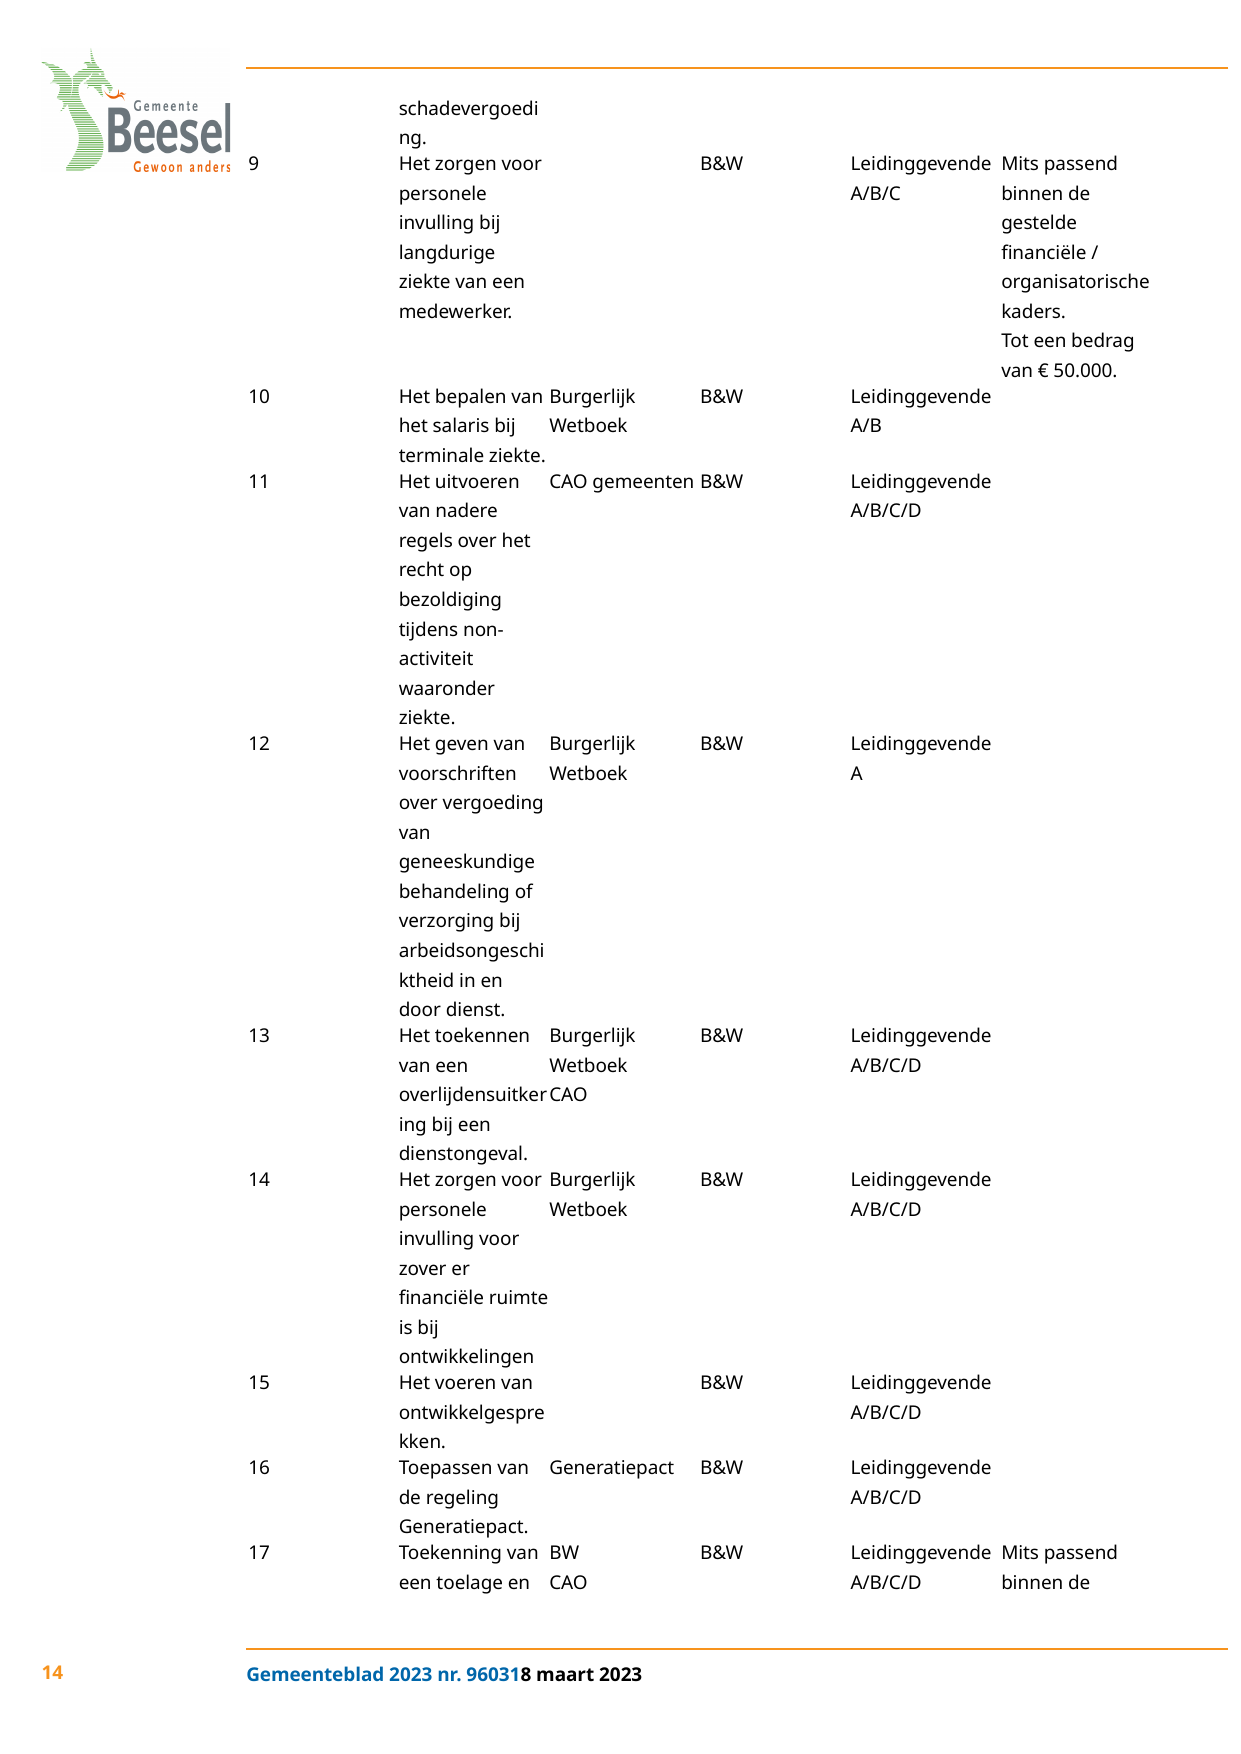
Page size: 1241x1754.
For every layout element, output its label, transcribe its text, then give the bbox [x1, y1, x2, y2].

table_cell Burgerlijk Wetboek [549, 730, 700, 1022]
table_cell [549, 150, 700, 383]
table_cell Het uitvoeren van nadere regels over het recht op bezoldiging tijdens non-activiteit waaronder ziekte. [399, 468, 549, 730]
table_cell Het zorgen voor personele invulling voor zover er financiële ruimte is bij ontwikkelingen [399, 1166, 549, 1369]
table_cell CAO gemeenten [549, 468, 700, 730]
table_cell Leidinggevende A/B/C/D [850, 1454, 1001, 1539]
table_cell Het zorgen voor personele invulling bij langdurige ziekte van een medewerker. [399, 150, 549, 383]
table_cell B&W [700, 1370, 850, 1454]
table_cell 11 [248, 468, 398, 730]
picture [41, 47, 231, 172]
table_cell Leidinggevende A/B/C/D [850, 468, 1001, 730]
table_cell [700, 95, 850, 150]
table_cell Het geven van voorschriften over vergoeding van geneeskundige behandeling of verzorging bij arbeidsongeschiktheid in en door dienst. [399, 730, 549, 1022]
table_cell 16 [248, 1454, 398, 1539]
table_cell [850, 95, 1001, 150]
table_cell 13 [248, 1022, 398, 1166]
table_cell [1001, 1022, 1152, 1166]
table_cell Het bepalen van het salaris bij terminale ziekte. [399, 383, 549, 468]
table_cell [1001, 468, 1152, 730]
table_cell [1001, 1166, 1152, 1369]
table_cell schadevergoeding. [399, 95, 549, 150]
table_cell Burgerlijk Wetboek [549, 383, 700, 468]
table_cell [1001, 730, 1152, 1022]
table_cell B&W [700, 1166, 850, 1369]
table_cell Toepassen van de regeling Generatiepact. [399, 1454, 549, 1539]
table_cell Mits passend binnen de gestelde financiële / organisatorische kaders. Tot een bedrag van € 50.000. [1001, 150, 1152, 383]
table_cell [1001, 383, 1152, 468]
table_cell 10 [248, 383, 398, 468]
table_cell [549, 1370, 700, 1454]
table_cell Het voeren van ontwikkelgesprekken. [399, 1370, 549, 1454]
table_cell B&W [700, 468, 850, 730]
table_cell B&W [700, 383, 850, 468]
table_cell [1001, 1454, 1152, 1539]
table_cell B&W [700, 1539, 850, 1594]
table_cell [248, 95, 398, 150]
table_cell Leidinggevende A/B/C/D [850, 1539, 1001, 1594]
table_cell Toekenning van een toelage en [399, 1539, 549, 1594]
table_cell 14 [248, 1166, 398, 1369]
table_cell [1001, 95, 1152, 150]
table_cell Het toekennen van een overlijdensuitkering bij een dienstongeval. [399, 1022, 549, 1166]
table_cell 17 [248, 1539, 398, 1594]
table_cell B&W [700, 730, 850, 1022]
table_cell 15 [248, 1370, 398, 1454]
table_cell BW CAO [549, 1539, 700, 1594]
table_cell B&W [700, 150, 850, 383]
table_cell Leidinggevende A/B/C/D [850, 1370, 1001, 1454]
table_cell [549, 95, 700, 150]
table_cell Leidinggevende A [850, 730, 1001, 1022]
table_cell [1001, 1370, 1152, 1454]
table_cell Mits passend binnen de [1001, 1539, 1152, 1594]
table_cell Leidinggevende A/B/C/D [850, 1166, 1001, 1369]
table_cell Burgerlijk Wetboek CAO [549, 1022, 700, 1166]
table_cell B&W [700, 1454, 850, 1539]
table_cell Leidinggevende A/B/C/D [850, 1022, 1001, 1166]
table_cell Leidinggevende A/B/C [850, 150, 1001, 383]
table_cell Generatiepact [549, 1454, 700, 1539]
table_cell 12 [248, 730, 398, 1022]
table_cell Burgerlijk Wetboek [549, 1166, 700, 1369]
table_cell Leidinggevende A/B [850, 383, 1001, 468]
table_cell B&W [700, 1022, 850, 1166]
table_cell 9 [248, 150, 398, 383]
